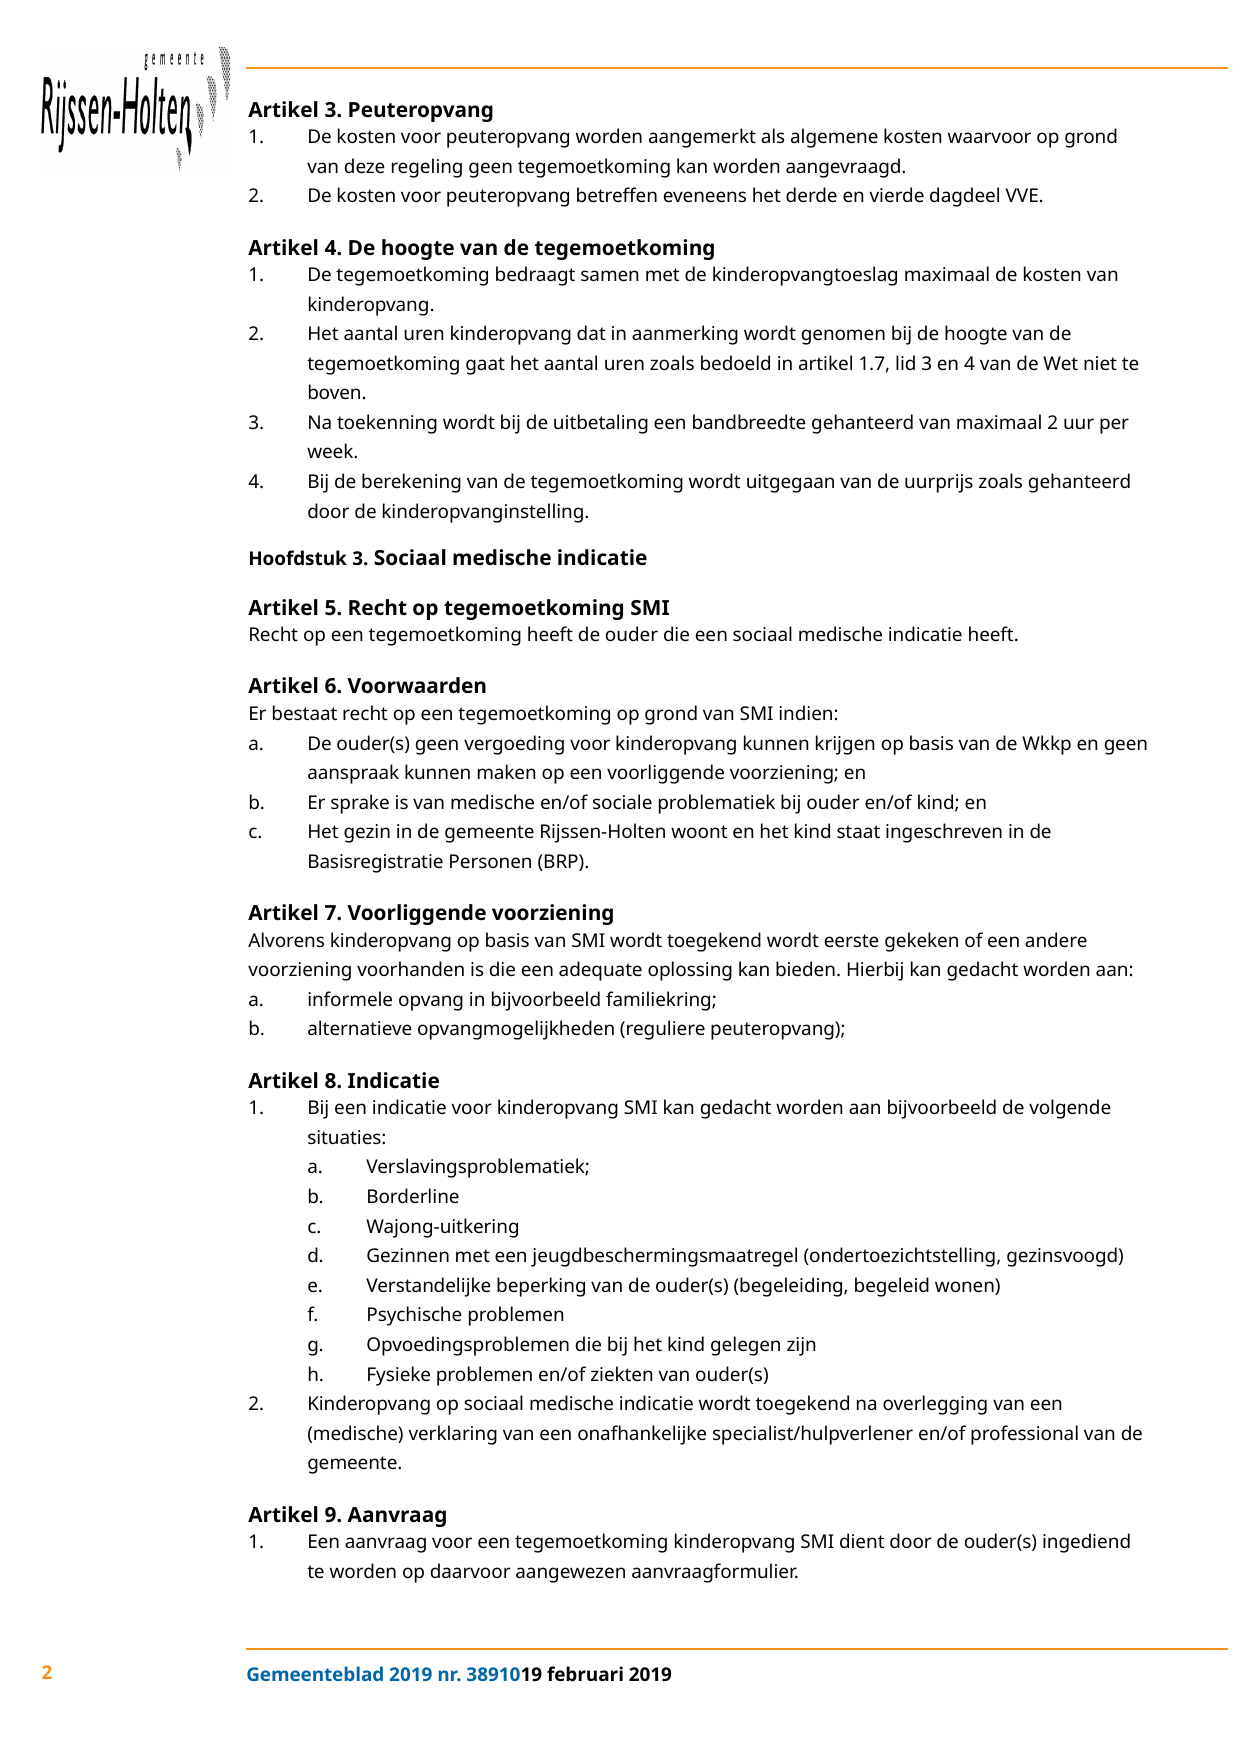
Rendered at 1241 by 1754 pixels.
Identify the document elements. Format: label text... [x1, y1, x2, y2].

list alternatieve opvangmogelijkheden (reguliere peuteropvang); [248, 1016, 1152, 1041]
list Gezinnen met een jeugdbeschermingsmaatregel (ondertoezichtstelling, gezinsvoogd) [307, 1242, 1152, 1268]
text Artikel 8. Indicatie [248, 1066, 1152, 1094]
text Artikel 5. Recht op tegemoetkoming SMI [248, 593, 1152, 621]
list Psychische problemen [307, 1302, 1152, 1327]
text Er bestaat recht op een tegemoetkoming op grond van SMI indien: [248, 700, 1152, 726]
text Artikel 7. Voorliggende voorziening [248, 898, 1152, 927]
text Artikel 9. Aanvraag [248, 1500, 1152, 1528]
list Kinderopvang op sociaal medische indicatie wordt toegekend na overlegging van een (medische) verklaring van een onafhankelijke specialist/hulpverlener en/of professional van de gemeente. [248, 1390, 1152, 1475]
list Wajong-uitkering [307, 1213, 1152, 1238]
text Hoofdstuk 3. Sociaal medische indicatie [248, 543, 1152, 572]
text Artikel 3. Peuteropvang [248, 95, 1152, 123]
list Opvoedingsproblemen die bij het kind gelegen zijn [307, 1331, 1152, 1357]
list Het gezin in de gemeente Rijssen-Holten woont en het kind staat ingeschreven in de Basisregistratie Personen (BRP). [248, 818, 1152, 874]
text Artikel 6. Voorwaarden [248, 672, 1152, 700]
list Borderline [307, 1183, 1152, 1209]
text Recht op een tegemoetkoming heeft de ouder die een sociaal medische indicatie heeft. [248, 621, 1152, 647]
text Artikel 4. De hoogte van de tegemoetkoming [248, 233, 1152, 261]
list Een aanvraag voor een tegemoetkoming kinderopvang SMI dient door de ouder(s) ingediend te worden op daarvoor aangewezen aanvraagformulier. [248, 1528, 1152, 1584]
list De kosten voor peuteropvang worden aangemerkt als algemene kosten waarvoor op grond van deze regeling geen tegemoetkoming kan worden aangevraagd. [248, 123, 1152, 178]
picture [41, 47, 231, 172]
text Alvorens kinderopvang op basis van SMI wordt toegekend wordt eerste gekeken of een andere voorziening voorhanden is die een adequate oplossing kan bieden. Hierbij kan gedacht worden aan: [248, 927, 1152, 982]
list Verstandelijke beperking van de ouder(s) (begeleiding, begeleid wonen) [307, 1272, 1152, 1298]
list Het aantal uren kinderopvang dat in aanmerking wordt genomen bij de hoogte van de tegemoetkoming gaat het aantal uren zoals bedoeld in artikel 1.7, lid 3 en 4 van de Wet niet te boven. [248, 320, 1152, 405]
list Fysieke problemen en/of ziekten van ouder(s) [307, 1361, 1152, 1386]
list Verslavingsproblematiek; [307, 1154, 1152, 1179]
list De kosten voor peuteropvang betreffen eveneens het derde en vierde dagdeel VVE. [248, 182, 1152, 208]
list De ouder(s) geen vergoeding voor kinderopvang kunnen krijgen op basis van de Wkkp en geen aanspraak kunnen maken op een voorliggende voorziening; en [248, 730, 1152, 785]
list Er sprake is van medische en/of sociale problematiek bij ouder en/of kind; en [248, 789, 1152, 814]
list De tegemoetkoming bedraagt samen met de kinderopvangtoeslag maximaal de kosten van kinderopvang. [248, 261, 1152, 317]
list informele opvang in bijvoorbeeld familiekring; [248, 986, 1152, 1012]
list Bij de berekening van de tegemoetkoming wordt uitgegaan van de uurprijs zoals gehanteerd door de kinderopvanginstelling. [248, 468, 1152, 524]
list Bij een indicatie voor kinderopvang SMI kan gedacht worden aan bijvoorbeeld de volgende situaties: [248, 1094, 1152, 1150]
list Na toekenning wordt bij de uitbetaling een bandbreedte gehanteerd van maximaal 2 uur per week. [248, 409, 1152, 464]
